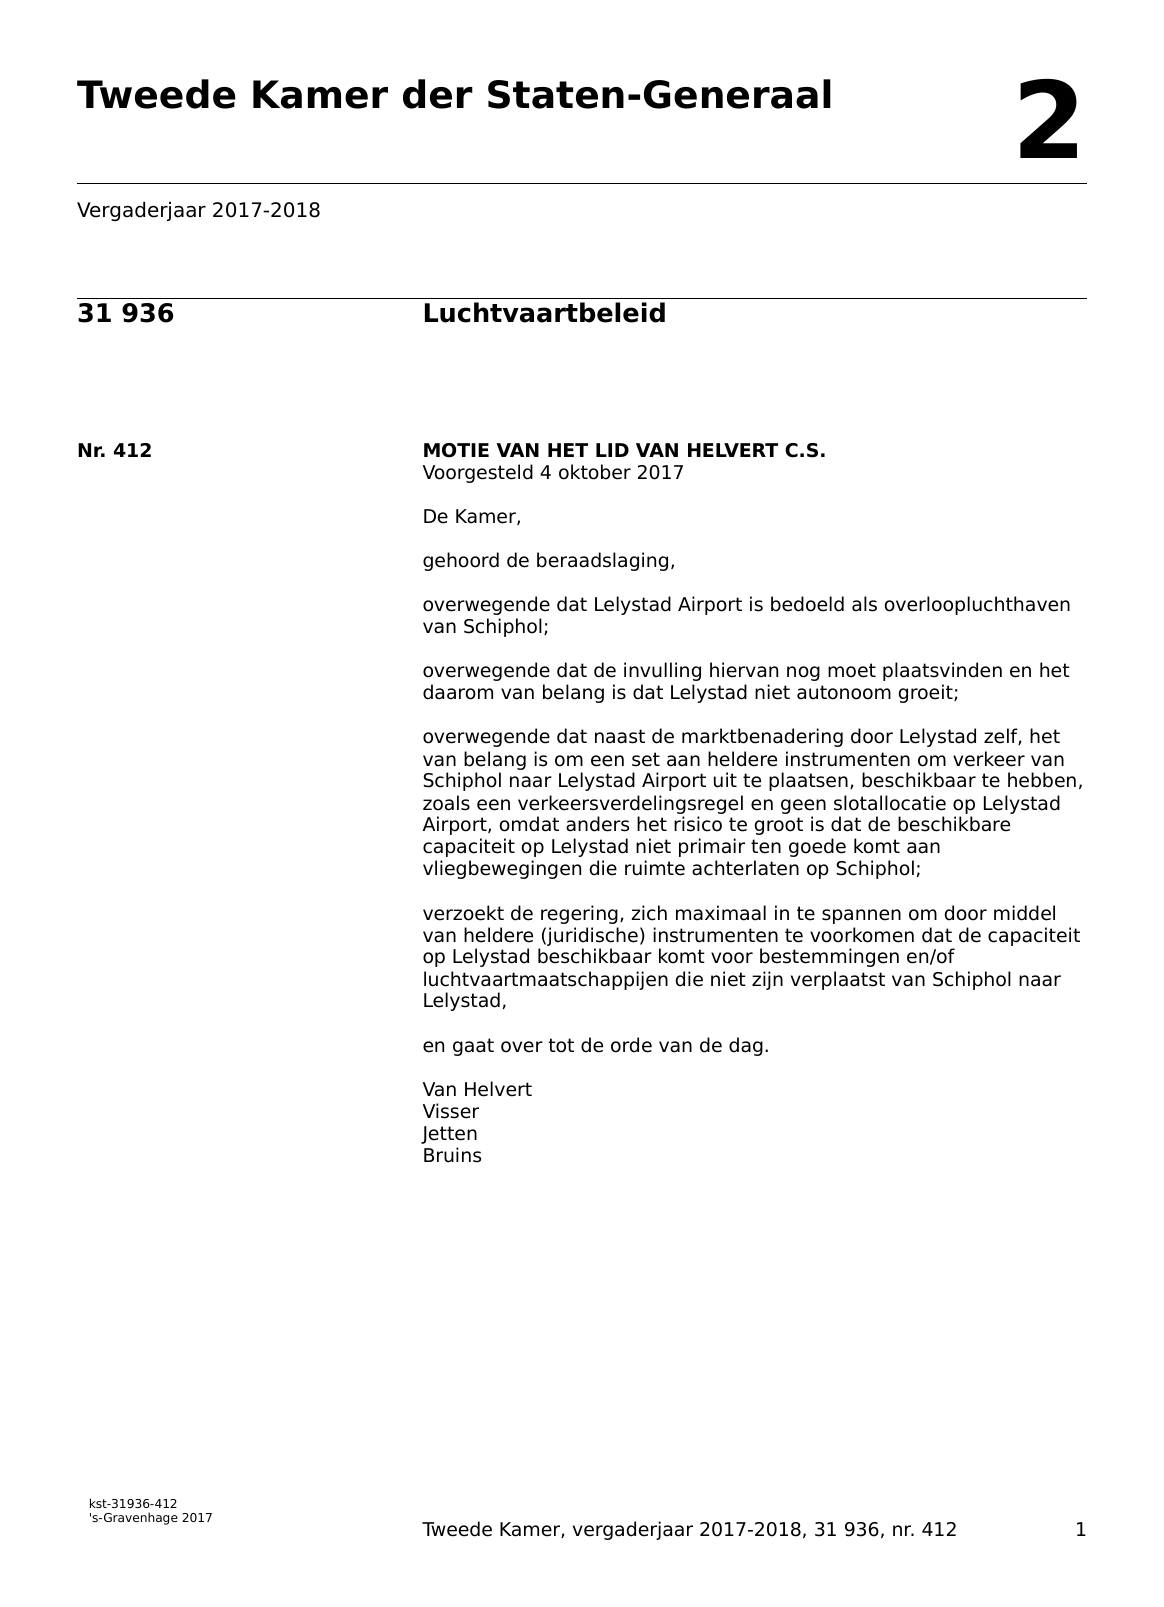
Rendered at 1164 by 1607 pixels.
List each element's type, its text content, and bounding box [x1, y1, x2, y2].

text verzoekt de regering, zich maximaal in te spannen om door middel van heldere (juridische) instrumenten te voorkomen dat de capaciteit op Lelystad beschikbaar komt voor bestemmingen en/of luchtvaartmaatschappijen die niet zijn verplaatst van Schiphol naar Lelystad, [422, 902, 1087, 1012]
text gehoord de beraadslaging, [422, 550, 1087, 572]
table_header Tweede Kamer der Staten-Generaal [77, 59, 886, 183]
text overwegende dat Lelystad Airport is bedoeld als overloopluchthaven van Schiphol; [422, 594, 1087, 638]
text en gaat over tot de orde van de dag. [422, 1034, 1087, 1057]
table_header 2 [886, 59, 1087, 183]
text overwegende dat naast de marktbenadering door Lelystad zelf, het van belang is om een set aan heldere instrumenten om verkeer van Schiphol naar Lelystad Airport uit te plaatsen, beschikbaar te hebben, zoals een verkeersverdelingsregel en geen slotallocatie op Lelystad Airport, omdat anders het risico te groot is dat de beschikbare capaciteit op Lelystad niet primair ten goede komt aan vliegbewegingen die ruimte achterlaten op Schiphol; [422, 726, 1087, 880]
text kst-31936-412 [88, 1497, 323, 1511]
text overwegende dat de invulling hiervan nog moet plaatsvinden en het daarom van belang is dat Lelystad niet autonoom groeit; [422, 660, 1087, 704]
subtitle 31 936 Luchtvaartbeleid [77, 299, 1087, 329]
text Bruins [422, 1145, 1087, 1167]
text Visser [422, 1101, 1087, 1123]
subtitle Nr. 412 MOTIE VAN HET LID VAN HELVERT C.S. [77, 440, 1087, 462]
text Van Helvert [422, 1079, 1087, 1101]
text De Kamer, [422, 506, 1087, 528]
text 's-Gravenhage 2017 [88, 1511, 323, 1525]
table_cell Vergaderjaar 2017-2018 [77, 184, 1087, 298]
text Voorgesteld 4 oktober 2017 [422, 462, 1087, 484]
text Jetten [422, 1123, 1087, 1145]
